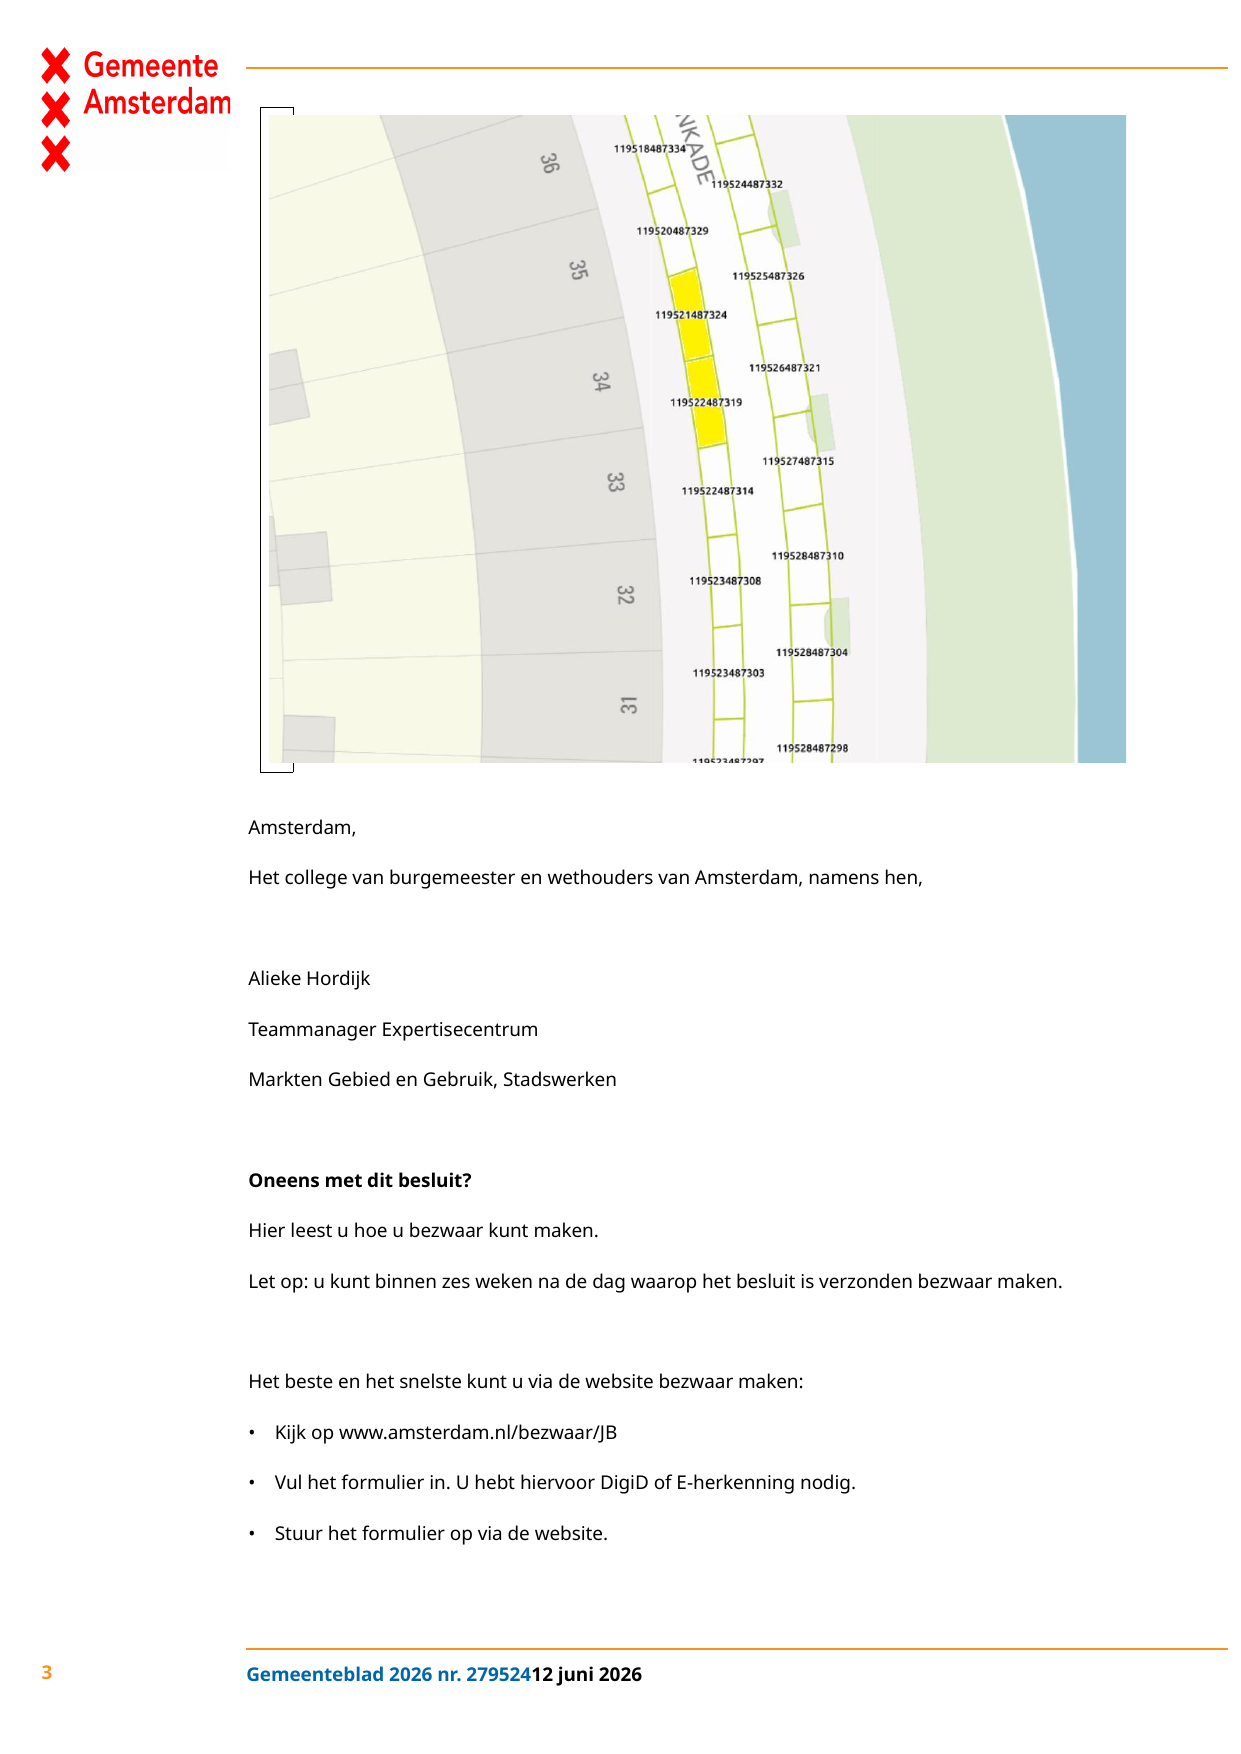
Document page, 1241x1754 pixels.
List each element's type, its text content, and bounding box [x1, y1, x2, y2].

text Hier leest u hoe u bezwaar kunt maken. [248, 1217, 1152, 1243]
picture [41, 47, 231, 172]
text Markten Gebied en Gebruik, Stadswerken [248, 1066, 1152, 1092]
text Oneens met dit besluit? [248, 1167, 1152, 1193]
text • Vul het formulier in. U hebt hiervoor DigiD of E-herkenning nodig. [248, 1469, 1152, 1495]
text Het beste en het snelste kunt u via de website bezwaar maken: [248, 1369, 1152, 1394]
text Alieke Hordijk [248, 965, 1152, 991]
text Het college van burgemeester en wethouders van Amsterdam, namens hen, [248, 864, 1152, 890]
text Teammanager Expertisecentrum [248, 1016, 1152, 1041]
text Let op: u kunt binnen zes weken na de dag waarop het besluit is verzonden bezwaar maken. [248, 1268, 1152, 1293]
text • Kijk op www.amsterdam.nl/bezwaar/JB [248, 1419, 1152, 1445]
picture [268, 115, 1127, 763]
text Amsterdam, [248, 814, 1152, 840]
text • Stuur het formulier op via de website. [248, 1520, 1152, 1546]
